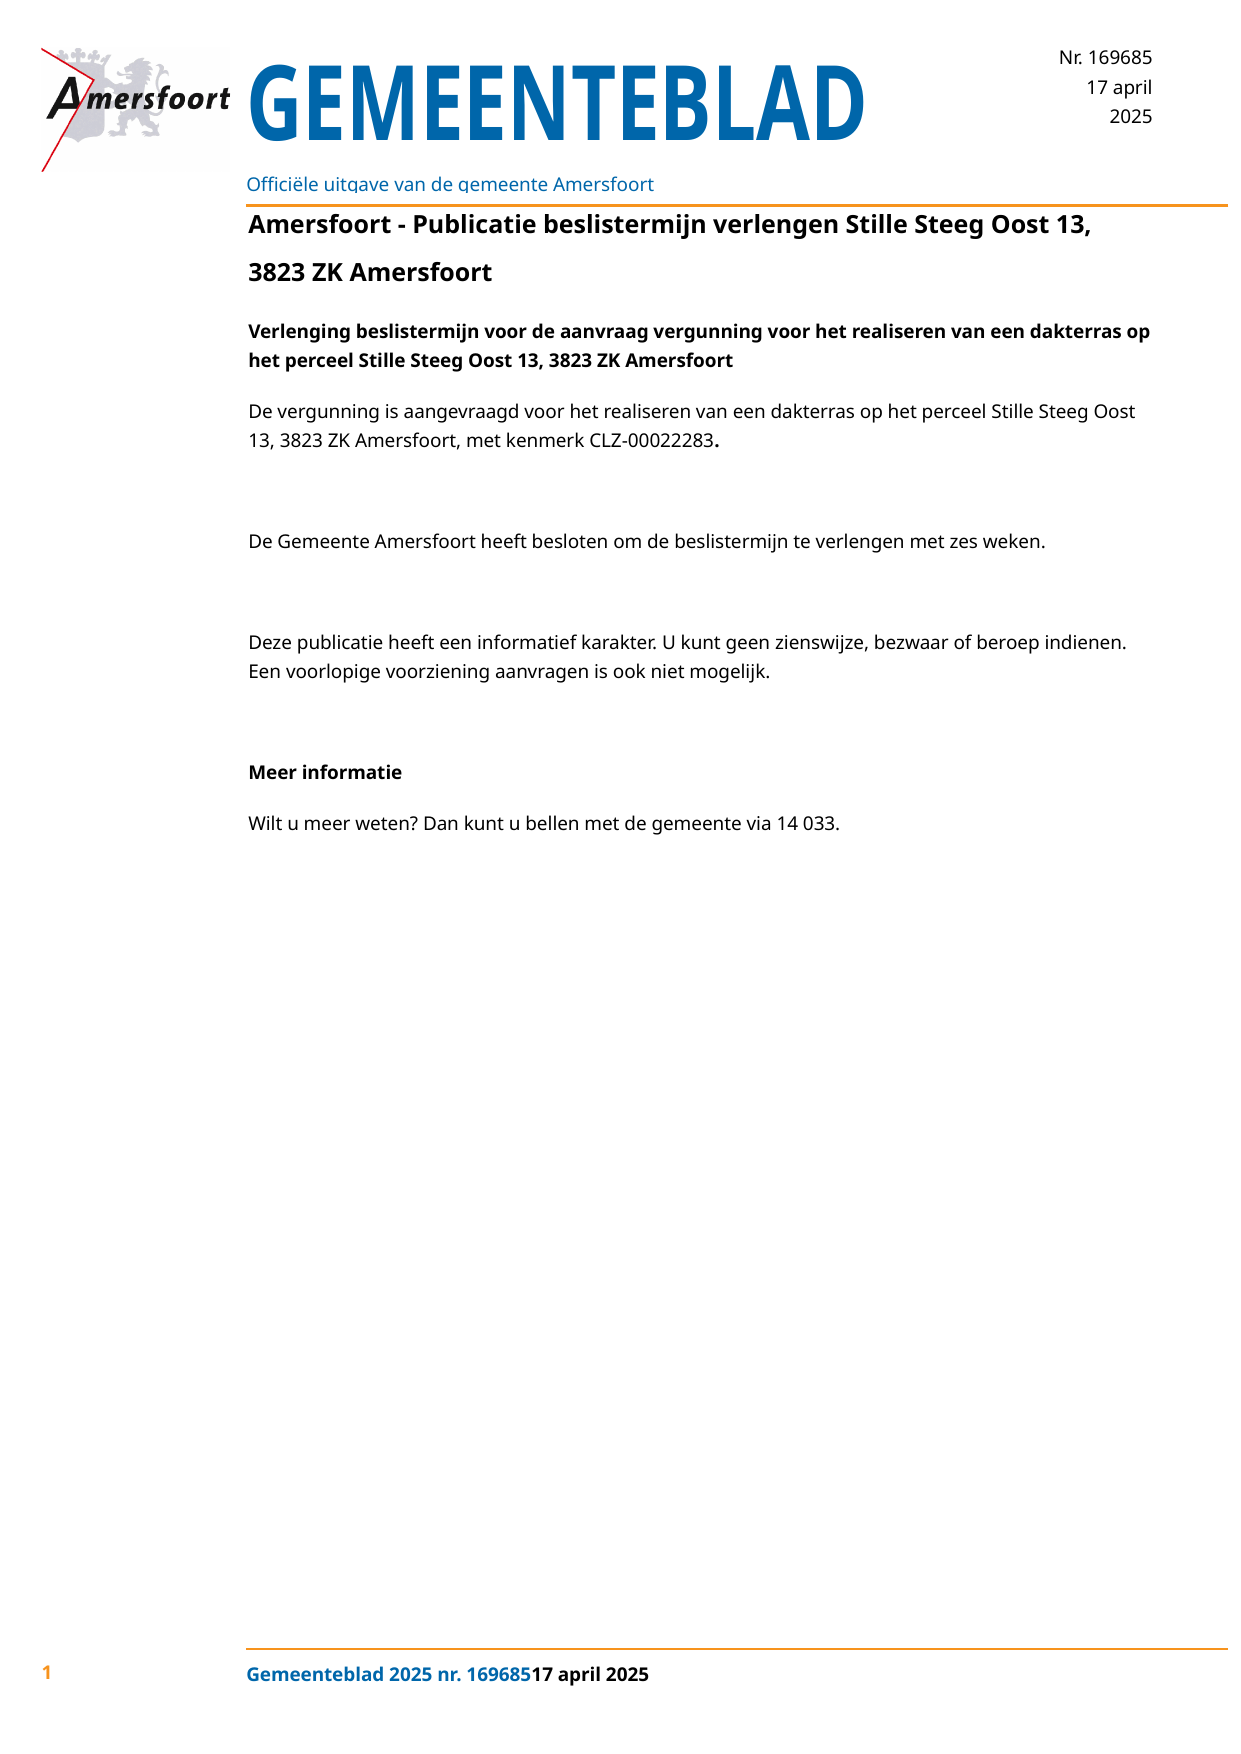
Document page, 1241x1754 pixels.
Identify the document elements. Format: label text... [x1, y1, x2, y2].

text De vergunning is aangevraagd voor het realiseren van een dakterras op het perceel Stille Steeg Oost 13, 3823 ZK Amersfoort, met kenmerk CLZ-00022283. [248, 398, 1152, 453]
text Wilt u meer weten? Dan kunt u bellen met de gemeente via 14 033. [248, 810, 1152, 836]
text Deze publicatie heeft een informatief karakter. U kunt geen zienswijze, bezwaar of beroep indienen. Een voorlopige voorziening aanvragen is ook niet mogelijk. [248, 629, 1152, 684]
picture [41, 47, 231, 172]
text Amersfoort - Publicatie beslistermijn verlengen Stille Steeg Oost 13, 3823 ZK Amersfoort [248, 207, 1152, 288]
text De Gemeente Amersfoort heeft besloten om de beslistermijn te verlengen met zes weken. [248, 528, 1152, 554]
text Verlenging beslistermijn voor de aanvraag vergunning voor het realiseren van een dakterras op het perceel Stille Steeg Oost 13, 3823 ZK Amersfoort [248, 318, 1152, 373]
text Meer informatie [248, 759, 1152, 785]
